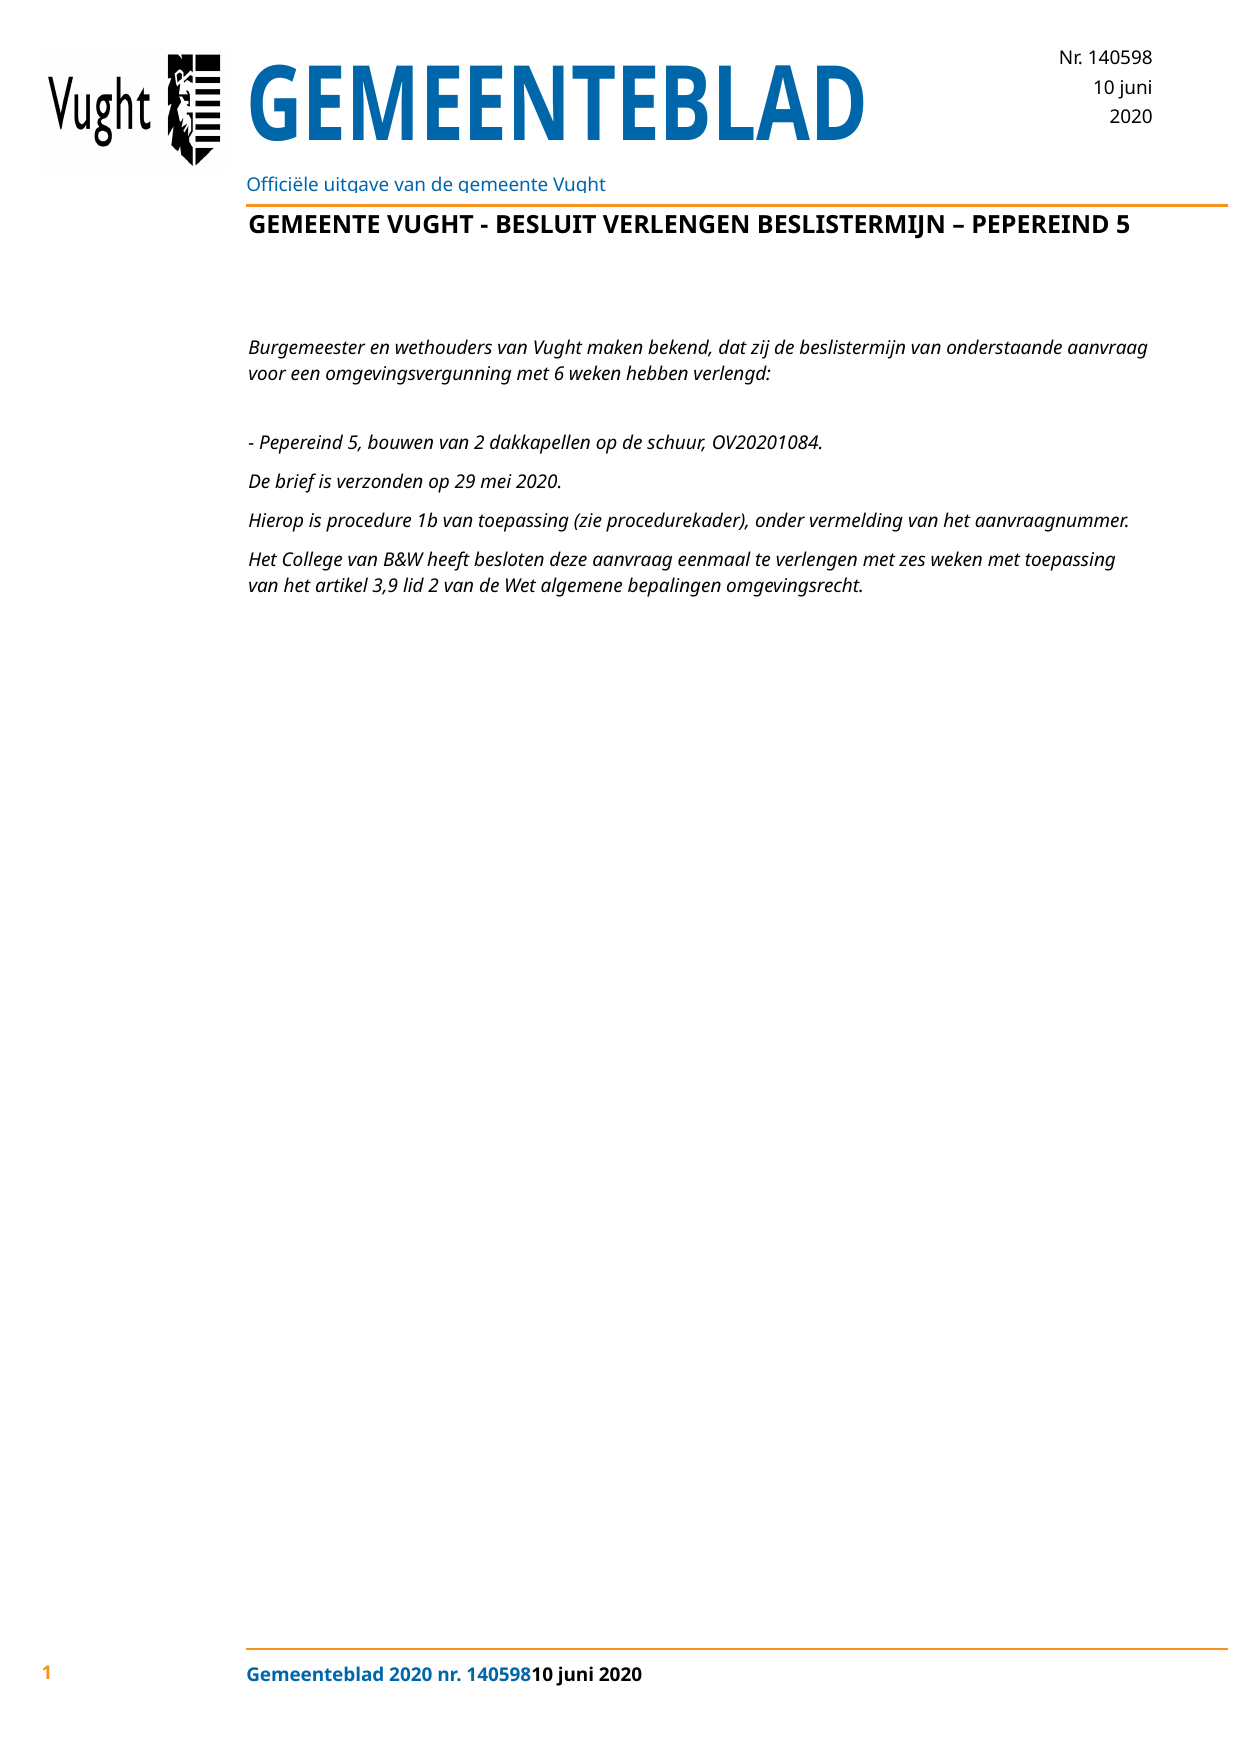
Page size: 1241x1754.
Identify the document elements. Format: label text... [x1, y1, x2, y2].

text GEMEENTE VUGHT - BESLUIT VERLENGEN BESLISTERMIJN – PEPEREIND 5 [248, 207, 1152, 241]
text Hierop is procedure 1b van toepassing (zie procedurekader), onder vermelding van het aanvraagnummer. [248, 507, 1152, 533]
text Burgemeester en wethouders van Vught maken bekend, dat zij de beslistermijn van onderstaande aanvraag voor een omgevingsvergunning met 6 weken hebben verlengd: [248, 334, 1152, 386]
picture [41, 47, 231, 172]
text Het College van B&W heeft besloten deze aanvraag eenmaal te verlengen met zes weken met toepassing van het artikel 3,9 lid 2 van de Wet algemene bepalingen omgevingsrecht. [248, 547, 1152, 598]
text De brief is verzonden op 29 mei 2020. [248, 468, 1152, 494]
text - Pepereind 5, bouwen van 2 dakkapellen op de schuur, OV20201084. [248, 429, 1152, 454]
